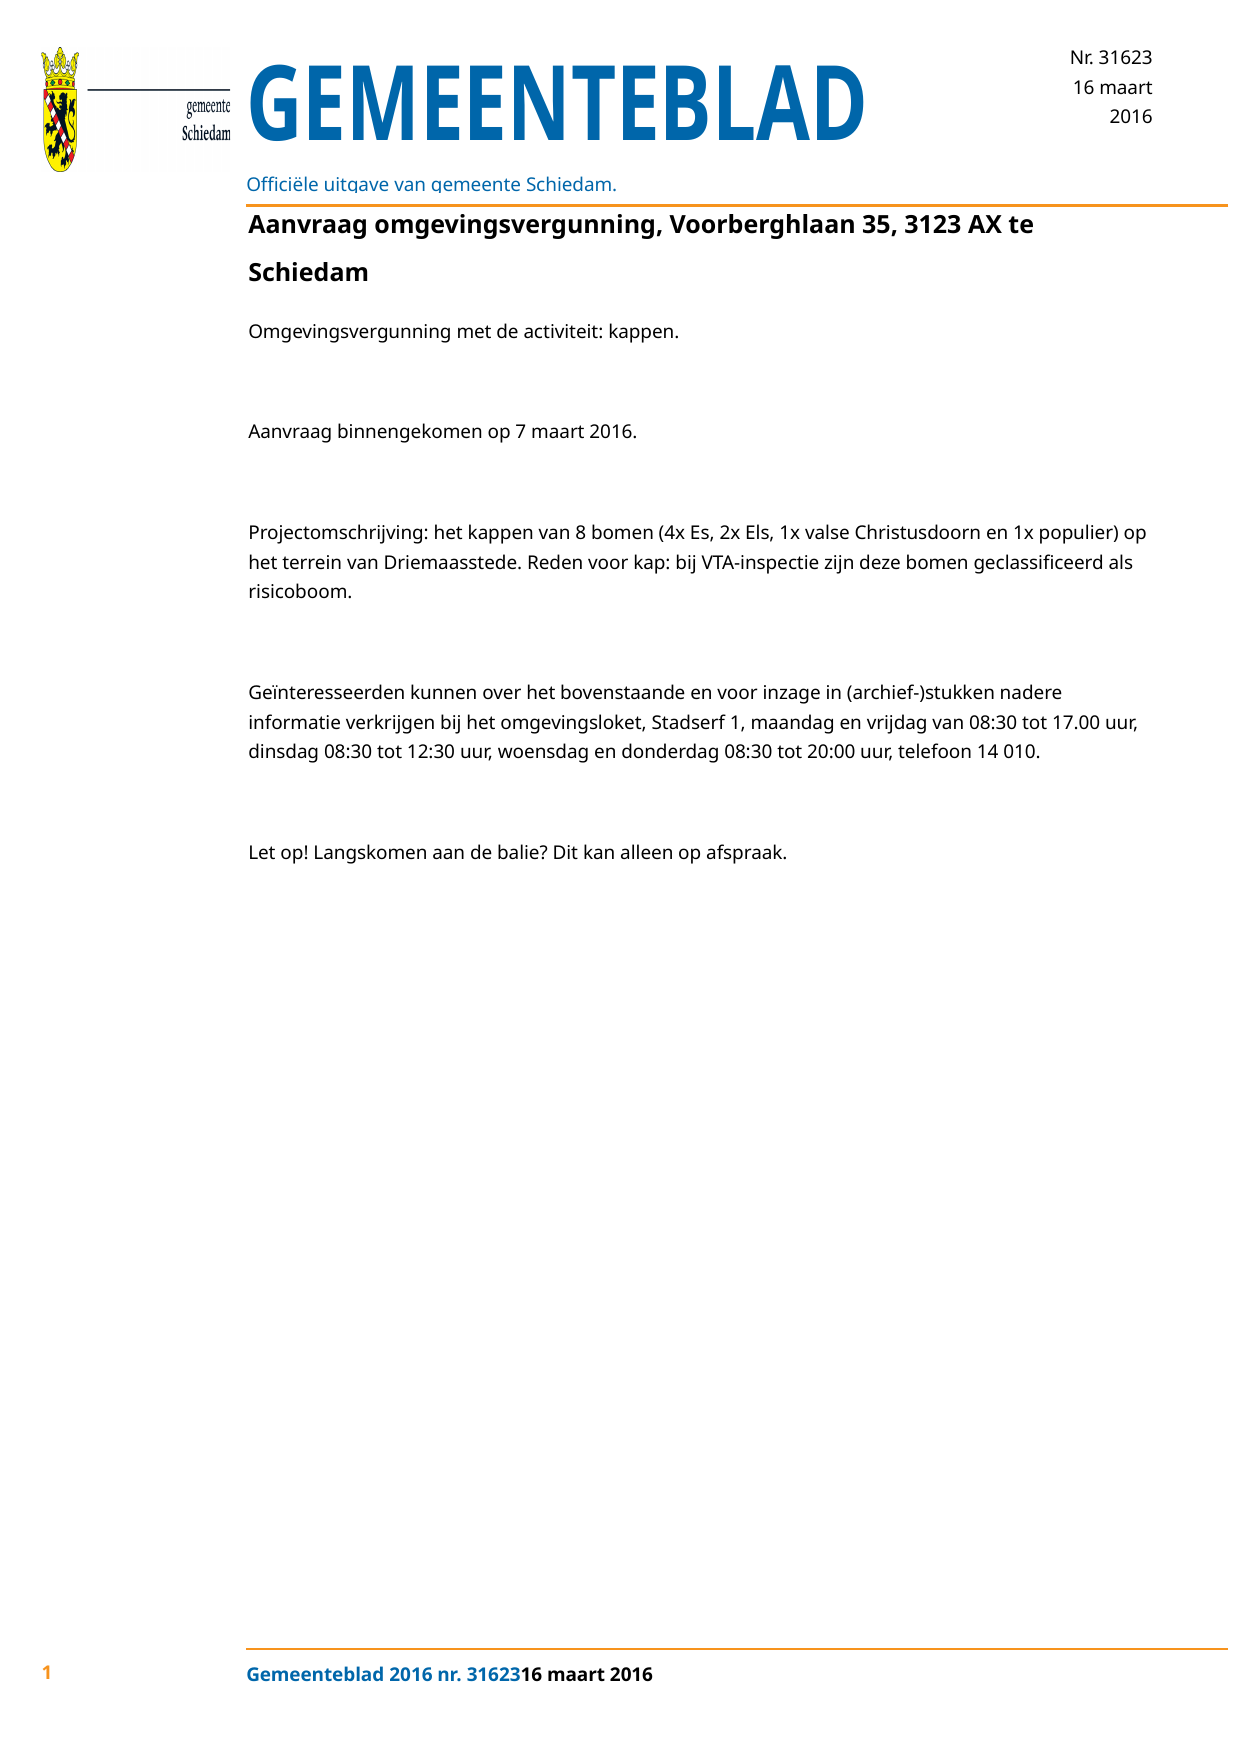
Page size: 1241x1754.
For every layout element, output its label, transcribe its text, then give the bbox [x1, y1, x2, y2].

text Omgevingsvergunning met de activiteit: kappen. [248, 318, 1152, 344]
text Geïnteresseerden kunnen over het bovenstaande en voor inzage in (archief-)stukken nadere informatie verkrijgen bij het omgevingsloket, Stadserf 1, maandag en vrijdag van 08:30 tot 17.00 uur, dinsdag 08:30 tot 12:30 uur, woensdag en donderdag 08:30 tot 20:00 uur, telefoon 14 010. [248, 679, 1152, 764]
text Projectomschrijving: het kappen van 8 bomen (4x Es, 2x Els, 1x valse Christusdoorn en 1x populier) op het terrein van Driemaasstede. Reden voor kap: bij VTA-inspectie zijn deze bomen geclassificeerd als risicoboom. [248, 519, 1152, 604]
text Aanvraag omgevingsvergunning, Voorberghlaan 35, 3123 AX te Schiedam [248, 207, 1152, 288]
picture [41, 47, 231, 172]
text Aanvraag binnengekomen op 7 maart 2016. [248, 419, 1152, 444]
text Let op! Langskomen aan de balie? Dit kan alleen op afspraak. [248, 839, 1152, 865]
